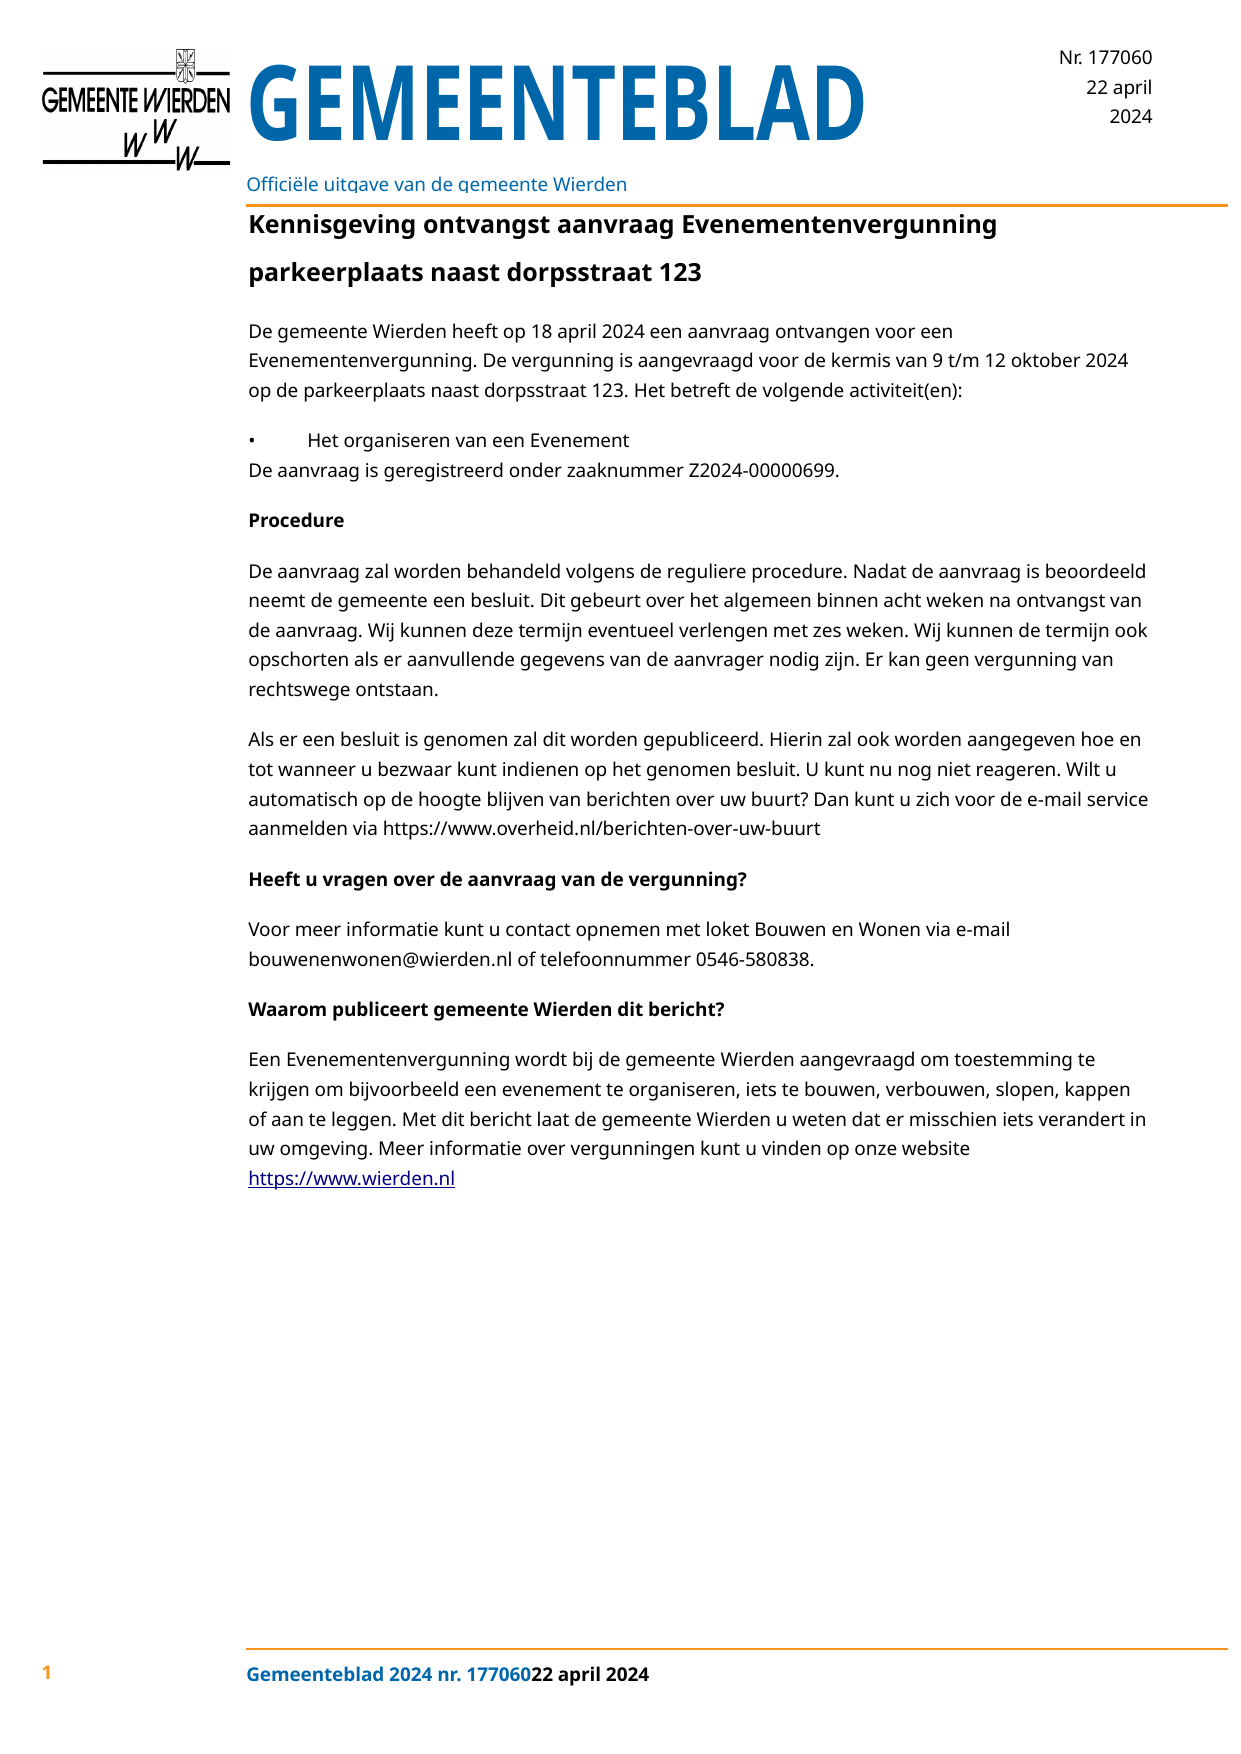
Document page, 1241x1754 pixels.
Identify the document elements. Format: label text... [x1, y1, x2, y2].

text Heeft u vragen over de aanvraag van de vergunning? [248, 866, 1152, 892]
text Procedure [248, 507, 1152, 533]
text De gemeente Wierden heeft op 18 april 2024 een aanvraag ontvangen voor een Evenementenvergunning. De vergunning is aangevraagd voor de kermis van 9 t/m 12 oktober 2024 op de parkeerplaats naast dorpsstraat 123. Het betreft de volgende activiteit(en): [248, 318, 1152, 403]
text Als er een besluit is genomen zal dit worden gepubliceerd. Hierin zal ook worden aangegeven hoe en tot wanneer u bezwaar kunt indienen op het genomen besluit. U kunt nu nog niet reageren. Wilt u automatisch op de hoogte blijven van berichten over uw buurt? Dan kunt u zich voor de e-mail service aanmelden via https://www.overheid.nl/berichten-over-uw-buurt [248, 727, 1152, 841]
text De aanvraag zal worden behandeld volgens de reguliere procedure. Nadat de aanvraag is beoordeeld neemt de gemeente een besluit. Dit gebeurt over het algemeen binnen acht weken na ontvangst van de aanvraag. Wij kunnen deze termijn eventueel verlengen met zes weken. Wij kunnen de termijn ook opschorten als er aanvullende gegevens van de aanvrager nodig zijn. Er kan geen vergunning van rechtswege ontstaan. [248, 558, 1152, 702]
text De aanvraag is geregistreerd onder zaaknummer Z2024-00000699. [248, 457, 1152, 483]
text Een Evenementenvergunning wordt bij de gemeente Wierden aangevraagd om toestemming te krijgen om bijvoorbeeld een evenement te organiseren, iets te bouwen, verbouwen, slopen, kappen of aan te leggen. Met dit bericht laat de gemeente Wierden u weten dat er misschien iets verandert in uw omgeving. Meer informatie over vergunningen kunt u vinden op onze website https://www.wierden.nl [248, 1047, 1152, 1191]
text Kennisgeving ontvangst aanvraag Evenementenvergunning parkeerplaats naast dorpsstraat 123 [248, 207, 1152, 288]
text Waarom publiceert gemeente Wierden dit bericht? [248, 996, 1152, 1022]
list Het organiseren van een Evenement [248, 427, 1152, 453]
text Voor meer informatie kunt u contact opnemen met loket Bouwen en Wonen via e-mail bouwenenwonen@wierden.nl of telefoonnummer 0546-580838. [248, 916, 1152, 972]
picture [41, 47, 231, 172]
